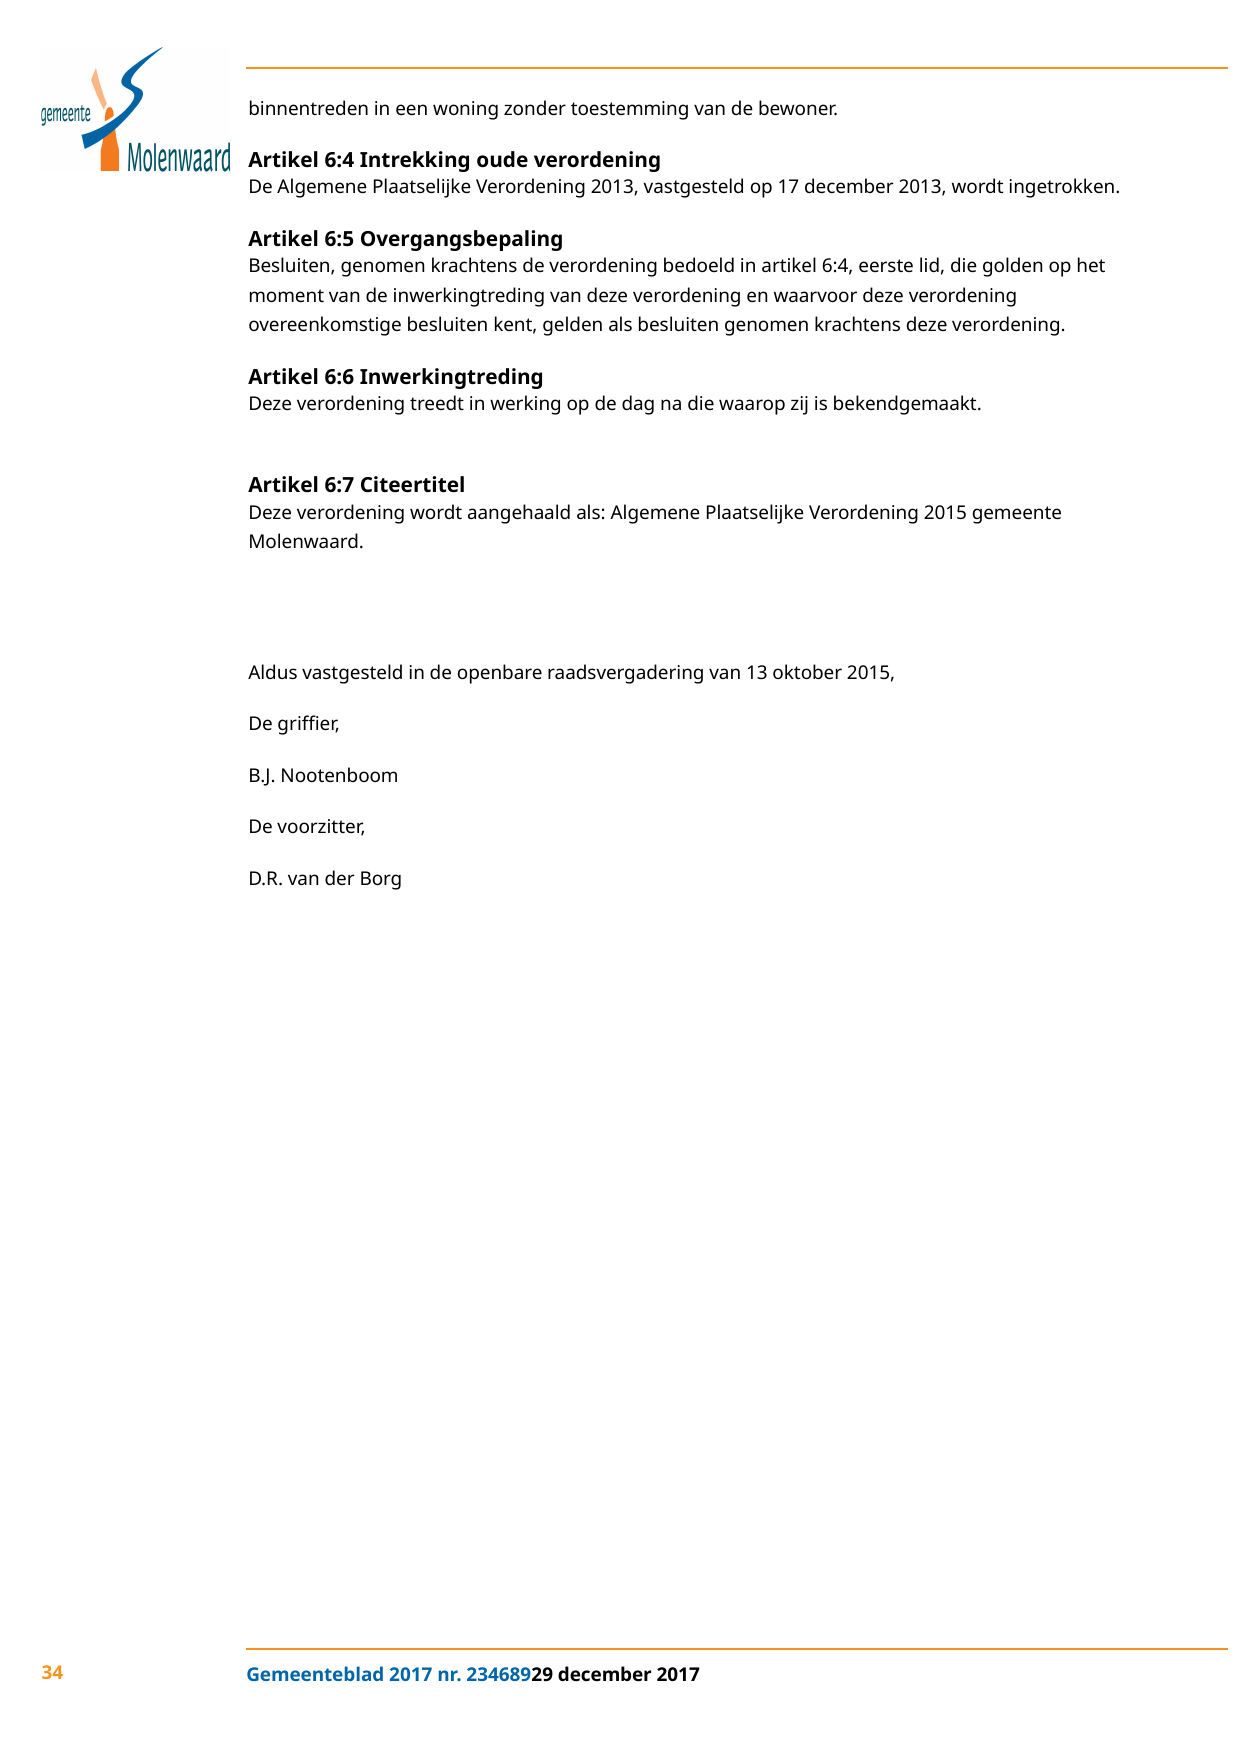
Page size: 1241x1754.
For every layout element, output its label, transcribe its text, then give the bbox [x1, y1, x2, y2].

text Artikel 6:7 Citeertitel [248, 471, 1152, 499]
text D.R. van der Borg [248, 865, 1152, 891]
text Deze verordening treedt in werking op de dag na die waarop zij is bekendgemaakt. [248, 391, 1152, 416]
text Artikel 6:4 Intrekking oude verordening [248, 145, 1152, 174]
text De Algemene Plaatselijke Verordening 2013, vastgesteld op 17 december 2013, wordt ingetrokken. [248, 174, 1152, 199]
text Besluiten, genomen krachtens de verordening bedoeld in artikel 6:4, eerste lid, die golden op het moment van de inwerkingtreding van deze verordening en waarvoor deze verordening overeenkomstige besluiten kent, gelden als besluiten genomen krachtens deze verordening. [248, 252, 1152, 337]
text De griffier, [248, 711, 1152, 736]
text De voorzitter, [248, 813, 1152, 839]
text Artikel 6:6 Inwerkingtreding [248, 362, 1152, 391]
text Artikel 6:5 Overgangsbepaling [248, 224, 1152, 252]
text B.J. Nootenboom [248, 762, 1152, 788]
text Deze verordening wordt aangehaald als: Algemene Plaatselijke Verordening 2015 gemeente Molenwaard. [248, 499, 1152, 554]
text Aldus vastgesteld in de openbare raadsvergadering van 13 oktober 2015, [248, 659, 1152, 685]
text binnentreden in een woning zonder toestemming van de bewoner. [248, 95, 1152, 121]
picture [41, 47, 231, 172]
